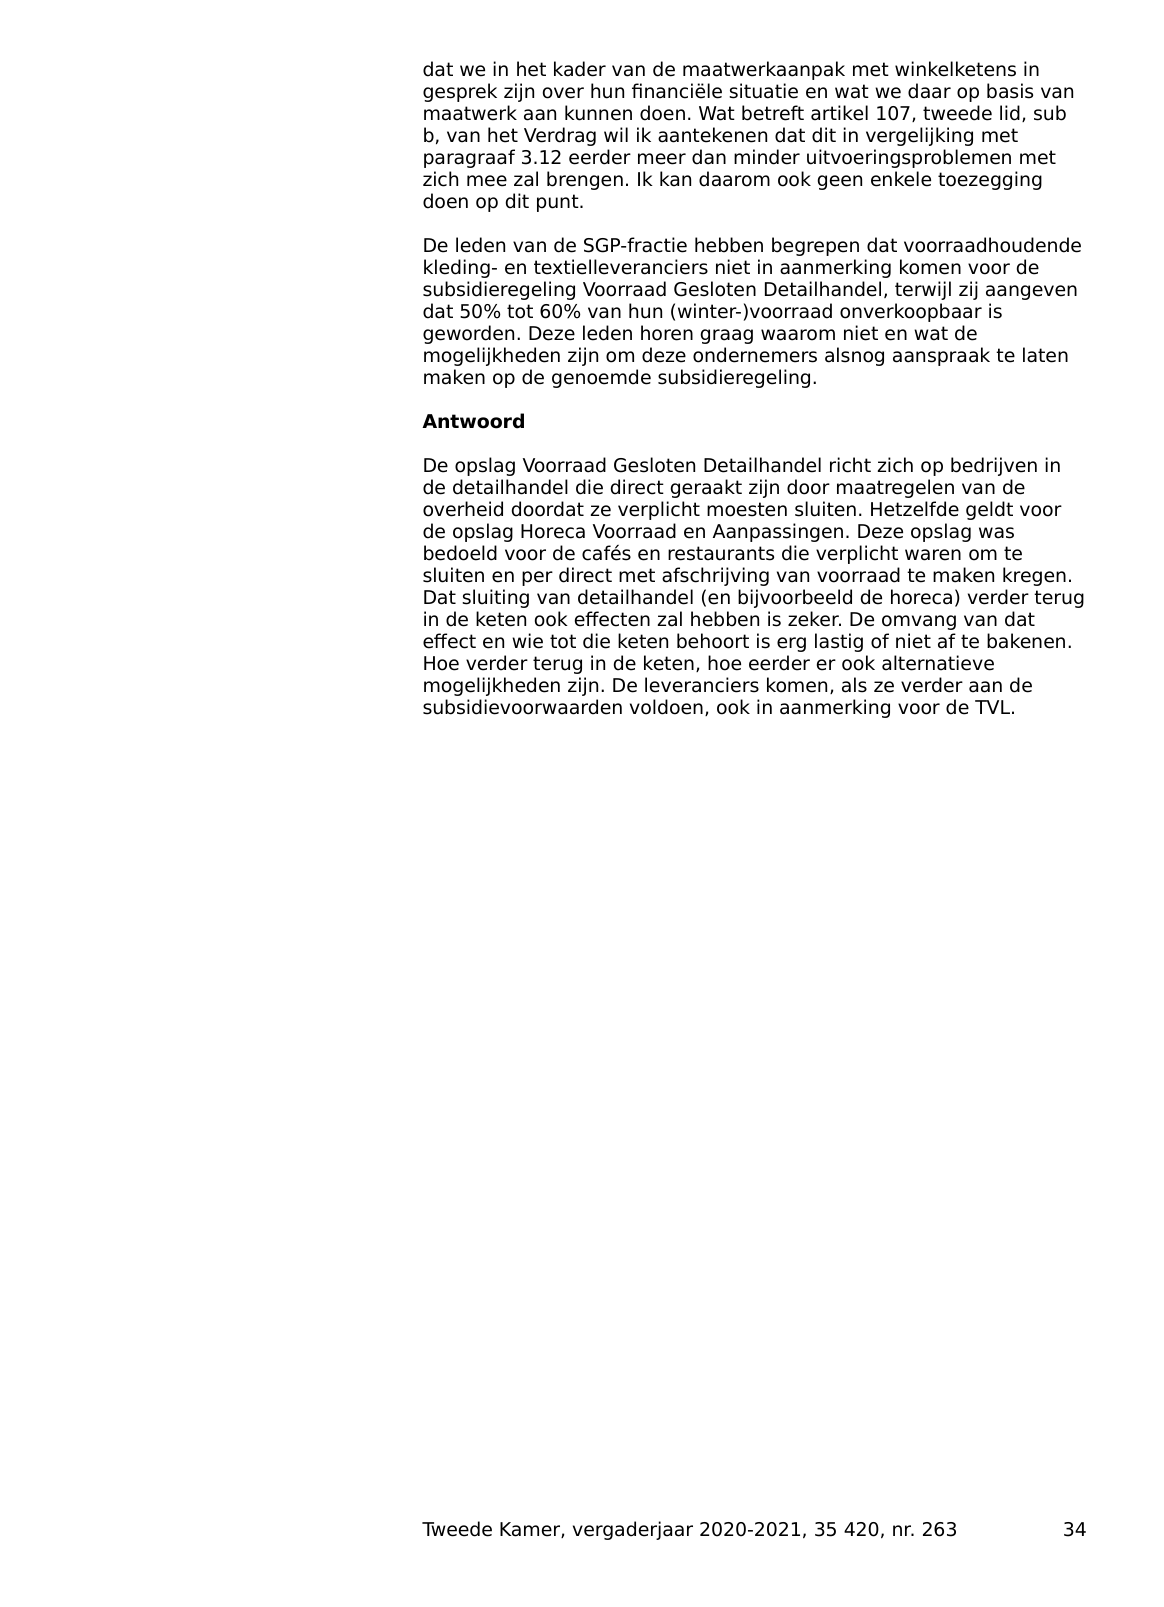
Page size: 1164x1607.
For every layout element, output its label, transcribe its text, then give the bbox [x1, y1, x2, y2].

text dat we in het kader van de maatwerkaanpak met winkelketens in gesprek zijn over hun financiële situatie en wat we daar op basis van maatwerk aan kunnen doen. Wat betreft artikel 107, tweede lid, sub b, van het Verdrag wil ik aantekenen dat dit in vergelijking met paragraaf 3.12 eerder meer dan minder uitvoeringsproblemen met zich mee zal brengen. Ik kan daarom ook geen enkele toezegging doen op dit punt. [422, 59, 1087, 213]
text De opslag Voorraad Gesloten Detailhandel richt zich op bedrijven in de detailhandel die direct geraakt zijn door maatregelen van de overheid doordat ze verplicht moesten sluiten. Hetzelfde geldt voor de opslag Horeca Voorraad en Aanpassingen. Deze opslag was bedoeld voor de cafés en restaurants die verplicht waren om te sluiten en per direct met afschrijving van voorraad te maken kregen. Dat sluiting van detailhandel (en bijvoorbeeld de horeca) verder terug in de keten ook effecten zal hebben is zeker. De omvang van dat effect en wie tot die keten behoort is erg lastig of niet af te bakenen. Hoe verder terug in de keten, hoe eerder er ook alternatieve mogelijkheden zijn. De leveranciers komen, als ze verder aan de subsidievoorwaarden voldoen, ook in aanmerking voor de TVL. [422, 455, 1087, 719]
text De leden van de SGP-fractie hebben begrepen dat voorraadhoudende kleding- en textielleveranciers niet in aanmerking komen voor de subsidieregeling Voorraad Gesloten Detailhandel, terwijl zij aangeven dat 50% tot 60% van hun (winter-)voorraad onverkoopbaar is geworden. Deze leden horen graag waarom niet en wat de mogelijkheden zijn om deze ondernemers alsnog aanspraak te laten maken op de genoemde subsidieregeling. [422, 235, 1087, 389]
subtitle Antwoord [422, 411, 1087, 433]
